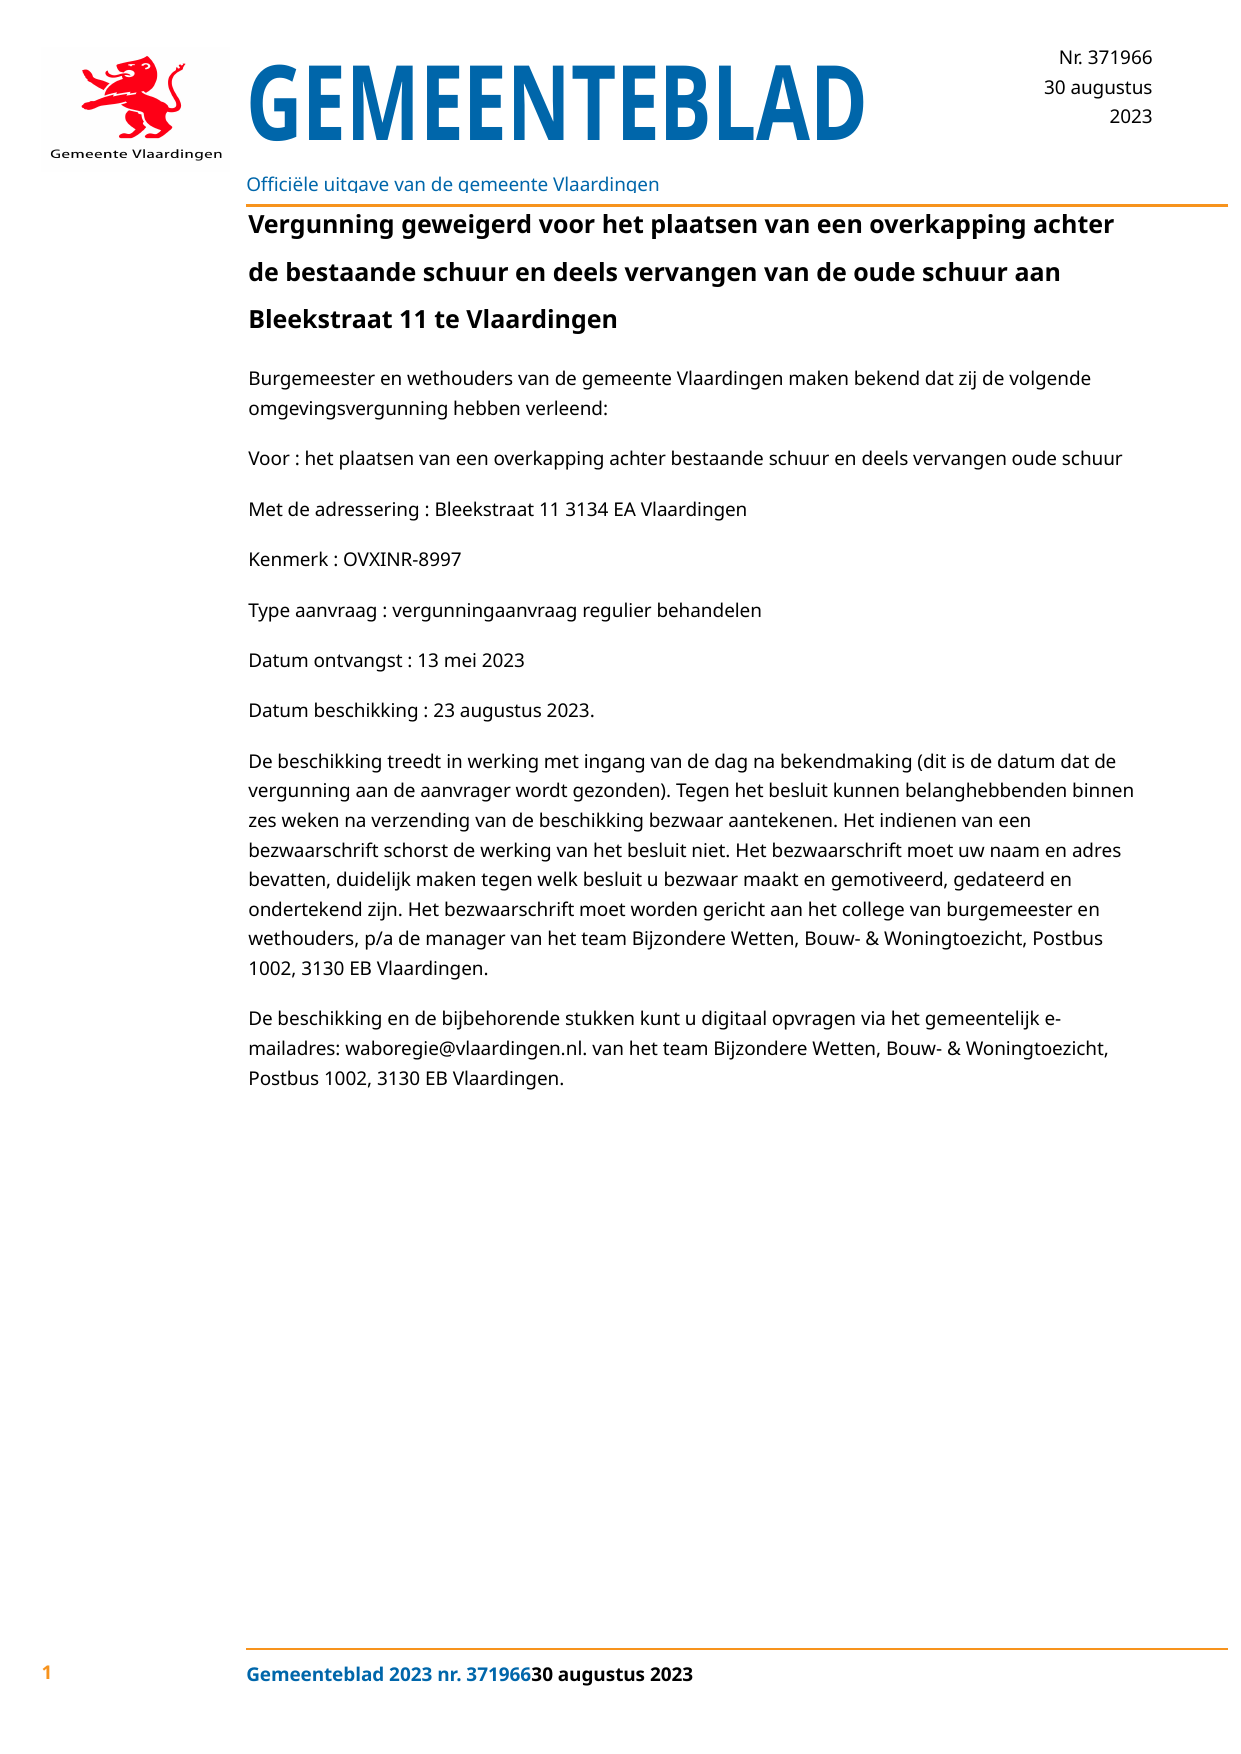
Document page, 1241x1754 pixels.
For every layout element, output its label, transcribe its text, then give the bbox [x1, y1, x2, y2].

text De beschikking treedt in werking met ingang van de dag na bekendmaking (dit is de datum dat de vergunning aan de aanvrager wordt gezonden). Tegen het besluit kunnen belanghebbenden binnen zes weken na verzending van de beschikking bezwaar aantekenen. Het indienen van een bezwaarschrift schorst de werking van het besluit niet. Het bezwaarschrift moet uw naam en adres bevatten, duidelijk maken tegen welk besluit u bezwaar maakt en gemotiveerd, gedateerd en ondertekend zijn. Het bezwaarschrift moet worden gericht aan het college van burgemeester en wethouders, p/a de manager van het team Bijzondere Wetten, Bouw- & Woningtoezicht, Postbus 1002, 3130 EB Vlaardingen. [248, 748, 1152, 981]
text Datum beschikking : 23 augustus 2023. [248, 698, 1152, 723]
text Voor : het plaatsen van een overkapping achter bestaande schuur en deels vervangen oude schuur [248, 446, 1152, 471]
text Met de adressering : Bleekstraat 11 3134 EA Vlaardingen [248, 496, 1152, 522]
text Burgemeester en wethouders van de gemeente Vlaardingen maken bekend dat zij de volgende omgevingsvergunning hebben verleend: [248, 366, 1152, 421]
text Kenmerk : OVXINR-8997 [248, 546, 1152, 572]
text Type aanvraag : vergunningaanvraag regulier behandelen [248, 597, 1152, 622]
text Vergunning geweigerd voor het plaatsen van een overkapping achter de bestaande schuur en deels vervangen van de oude schuur aan Bleekstraat 11 te Vlaardingen [248, 207, 1152, 336]
picture [41, 47, 231, 172]
text Datum ontvangst : 13 mei 2023 [248, 647, 1152, 673]
text De beschikking en de bijbehorende stukken kunt u digitaal opvragen via het gemeentelijk e-mailadres: waboregie@vlaardingen.nl. van het team Bijzondere Wetten, Bouw- & Woningtoezicht, Postbus 1002, 3130 EB Vlaardingen. [248, 1006, 1152, 1090]
